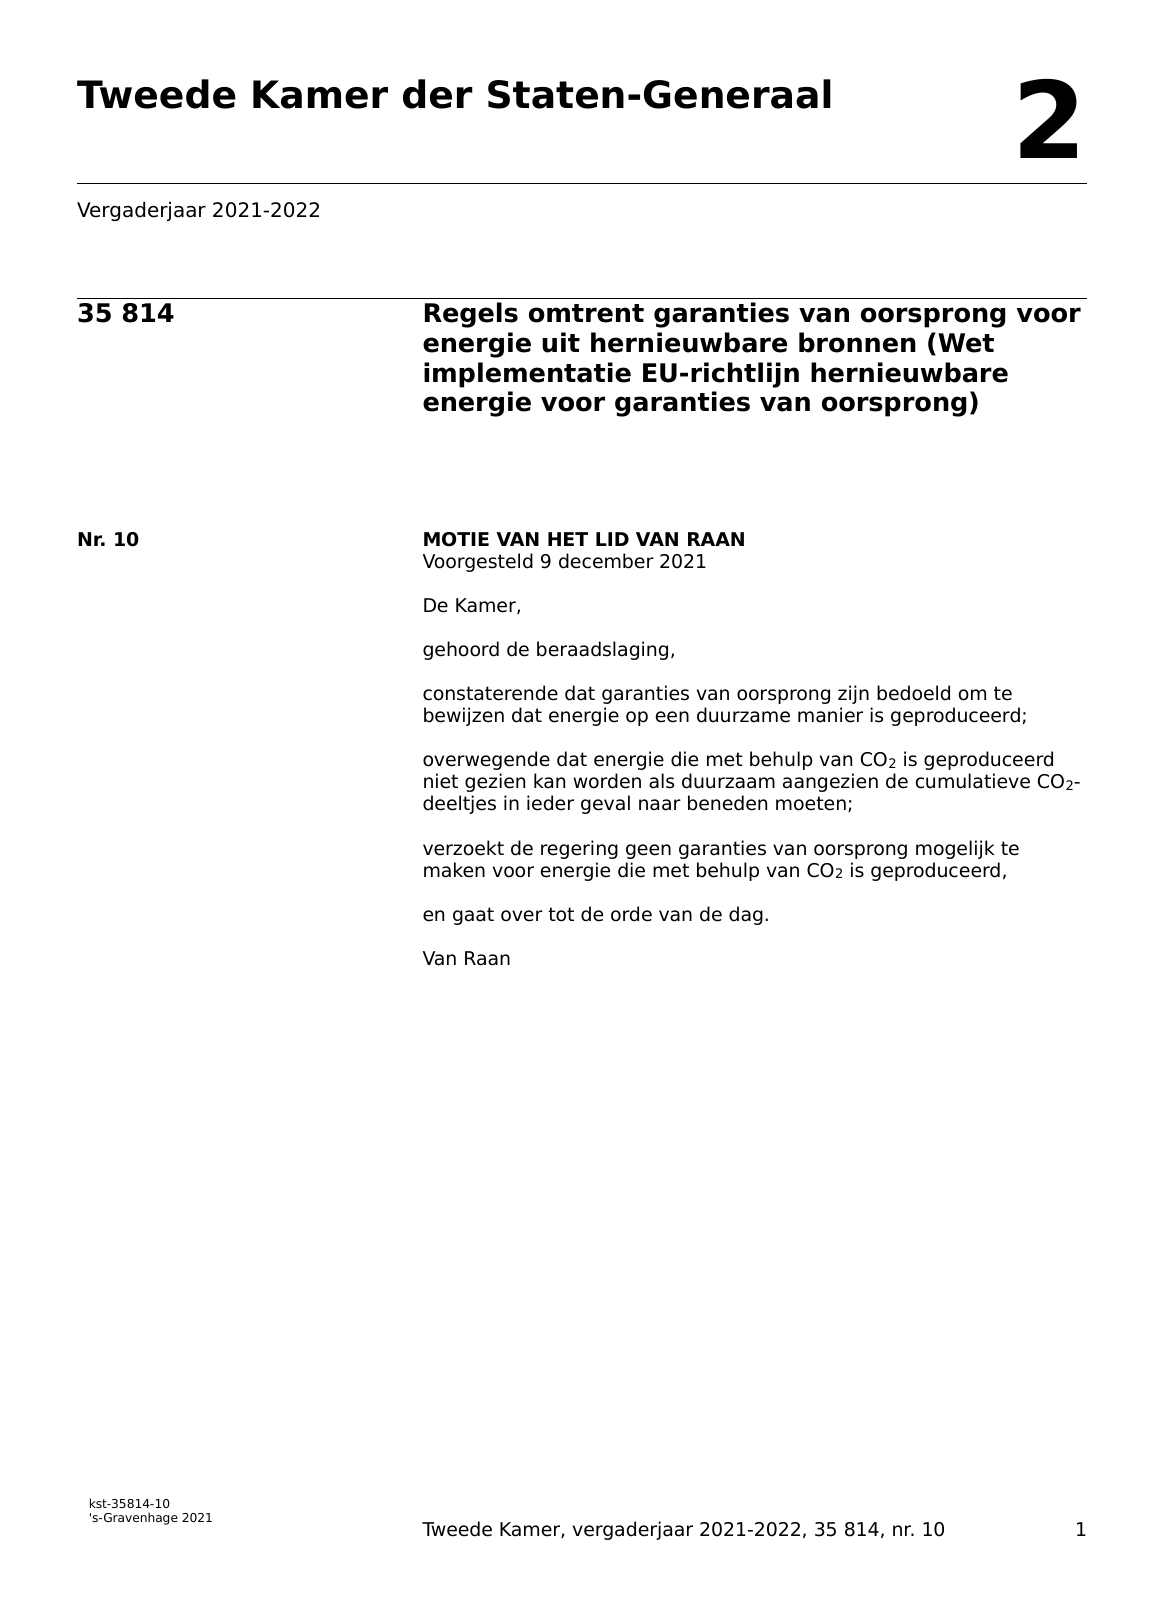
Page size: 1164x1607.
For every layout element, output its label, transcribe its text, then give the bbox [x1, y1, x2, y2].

text Voorgesteld 9 december 2021 [422, 551, 1087, 573]
subtitle Nr. 10 MOTIE VAN HET LID VAN RAAN [77, 529, 1087, 551]
table_header Tweede Kamer der Staten-Generaal [77, 59, 886, 183]
text en gaat over tot de orde van de dag. [422, 904, 1087, 926]
text 's-Gravenhage 2021 [88, 1511, 323, 1525]
text kst-35814-10 [88, 1497, 323, 1511]
text constaterende dat garanties van oorsprong zijn bedoeld om te bewijzen dat energie op een duurzame manier is geproduceerd; [422, 683, 1087, 727]
text De Kamer, [422, 595, 1087, 617]
text Van Raan [422, 948, 1087, 970]
text overwegende dat energie die met behulp van CO2 is geproduceerd niet gezien kan worden als duurzaam aangezien de cumulatieve CO2-deeltjes in ieder geval naar beneden moeten; [422, 749, 1087, 815]
table_header 2 [886, 59, 1087, 183]
text gehoord de beraadslaging, [422, 639, 1087, 661]
table_cell Vergaderjaar 2021-2022 [77, 184, 1087, 298]
subtitle 35 814 Regels omtrent garanties van oorsprong voor energie uit hernieuwbare bronnen (Wet implementatie EU-richtlijn hernieuwbare energie voor garanties van oorsprong) [77, 299, 1087, 418]
text verzoekt de regering geen garanties van oorsprong mogelijk te maken voor energie die met behulp van CO2 is geproduceerd, [422, 837, 1087, 881]
